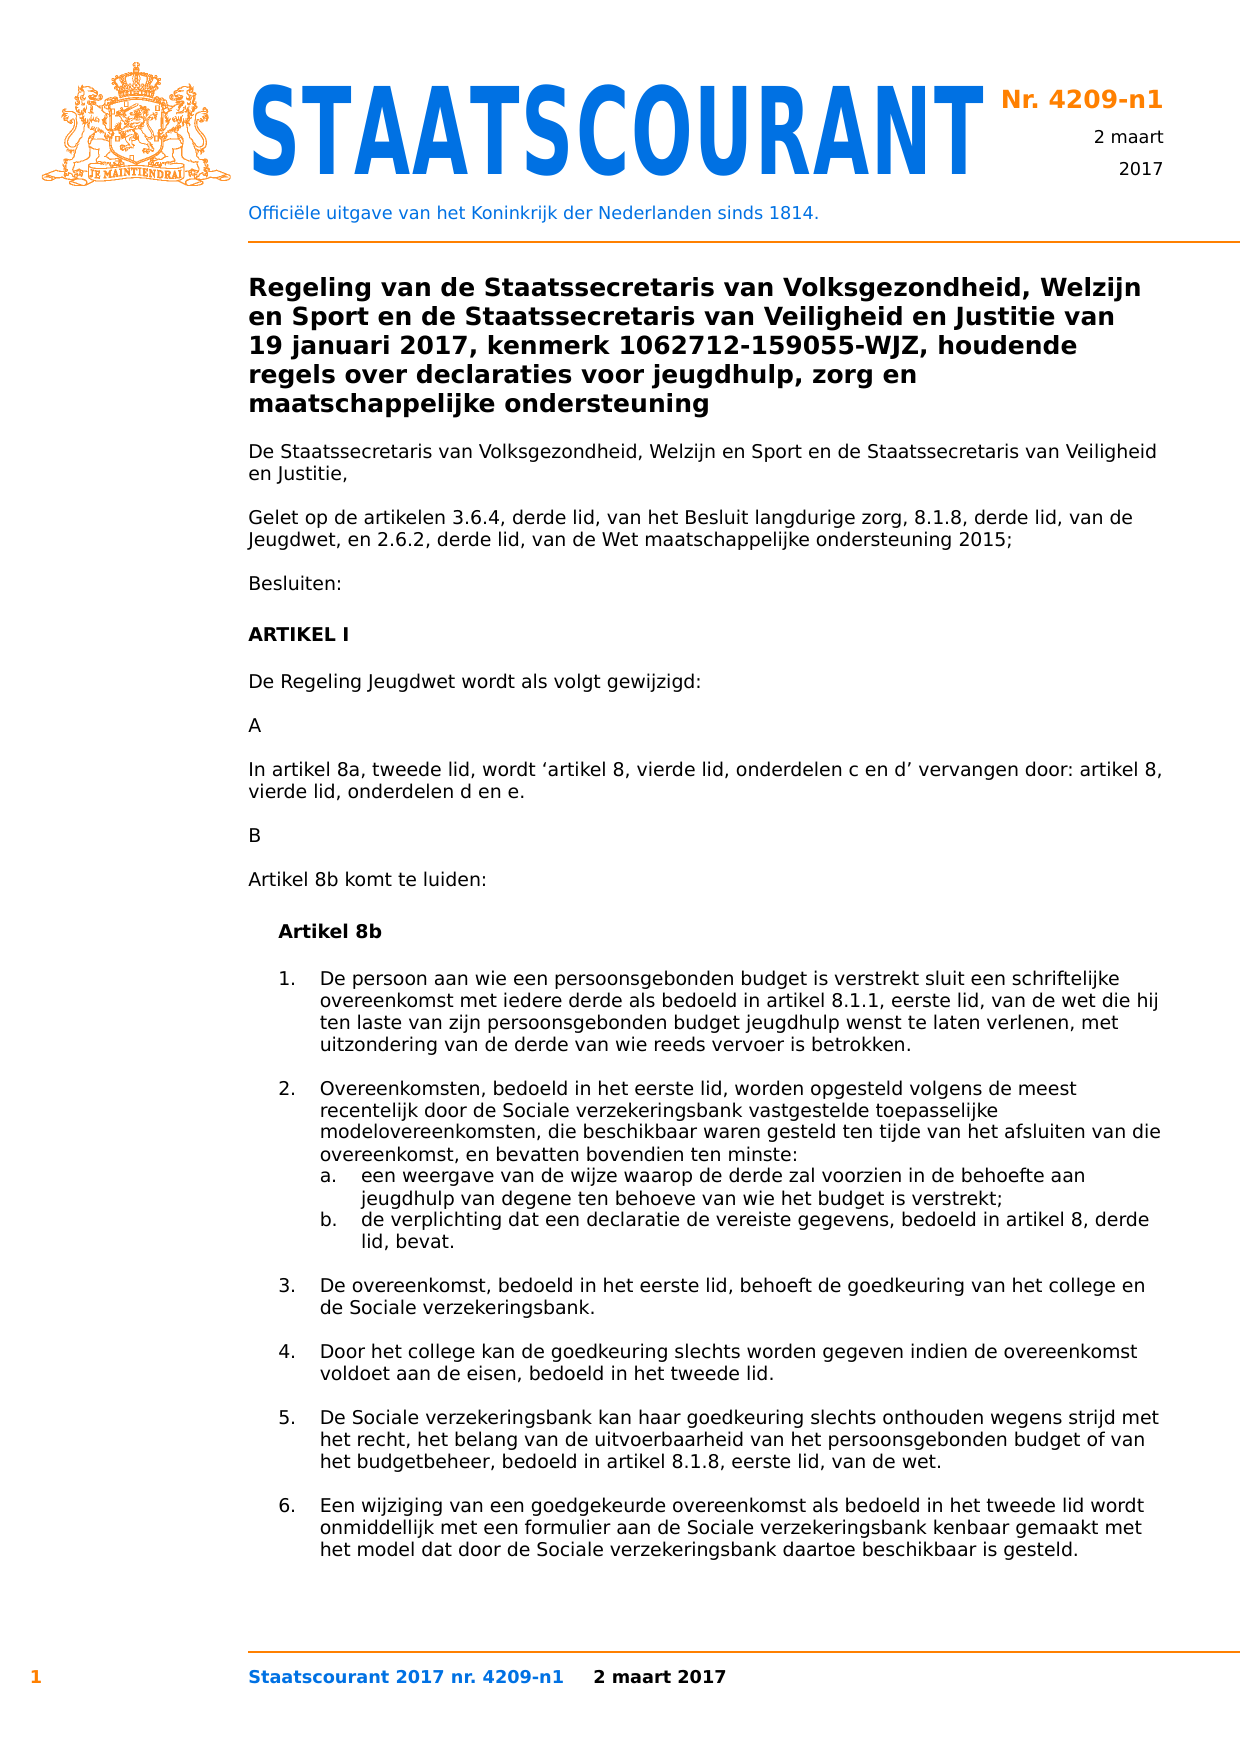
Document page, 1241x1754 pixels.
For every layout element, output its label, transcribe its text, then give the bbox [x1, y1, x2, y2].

text Gelet op de artikelen 3.6.4, derde lid, van het Besluit langdurige zorg, 8.1.8, derde lid, van de Jeugdwet, en 2.6.2, derde lid, van de Wet maatschappelijke ondersteuning 2015; [248, 507, 1163, 551]
text De Staatssecretaris van Volksgezondheid, Welzijn en Sport en de Staatssecretaris van Veiligheid en Justitie, [248, 441, 1163, 485]
table_header [25, 62, 248, 241]
text Artikel 8b komt te luiden: [248, 869, 1163, 891]
text In artikel 8a, tweede lid, wordt ‘artikel 8, vierde lid, onderdelen c en d’ vervangen door: artikel 8, vierde lid, onderdelen d en e. [248, 759, 1163, 803]
subtitle ARTIKEL I [248, 624, 1163, 646]
text 5. De Sociale verzekeringsbank kan haar goedkeuring slechts onthouden wegens strijd met het recht, het belang van de uitvoerbaarheid van het persoonsgebonden budget of van het budgetbeheer, bedoeld in artikel 8.1.8, eerste lid, van de wet. [278, 1407, 1163, 1473]
table_header STAATSCOURANT [248, 62, 998, 203]
text 6. Een wijziging van een goedgekeurde overeenkomst als bedoeld in het tweede lid wordt onmiddellijk met een formulier aan de Sociale verzekeringsbank kenbaar gemaakt met het model dat door de Sociale verzekeringsbank daartoe beschikbaar is gesteld. [278, 1495, 1163, 1561]
text Besluiten: [248, 572, 1163, 594]
text b. de verplichting dat een declaratie de vereiste gegevens, bedoeld in artikel 8, derde lid, bevat. [319, 1209, 1163, 1253]
text 3. De overeenkomst, bedoeld in het eerste lid, behoeft de goedkeuring van het college en de Sociale verzekeringsbank. [278, 1275, 1163, 1319]
text 1. De persoon aan wie een persoonsgebonden budget is verstrekt sluit een schriftelijke overeenkomst met iedere derde als bedoeld in artikel 8.1.1, eerste lid, van de wet die hij ten laste van zijn persoonsgebonden budget jeugdhulp wenst te laten verlenen, met uitzondering van de derde van wie reeds vervoer is betrokken. [278, 968, 1163, 1056]
table_cell 2017 [998, 153, 1240, 203]
text De Regeling Jeugdwet wordt als volgt gewijzigd: [248, 671, 1163, 693]
text B [248, 825, 1163, 847]
text 4. Door het college kan de goedkeuring slechts worden gegeven indien de overeenkomst voldoet aan de eisen, bedoeld in het tweede lid. [278, 1341, 1163, 1385]
text a. een weergave van de wijze waarop de derde zal voorzien in de behoefte aan jeugdhulp van degene ten behoeve van wie het budget is verstrekt; [319, 1165, 1163, 1209]
text A [248, 715, 1163, 737]
subtitle Regeling van de Staatssecretaris van Volksgezondheid, Welzijn en Sport en de Staatssecretaris van Veiligheid en Justitie van 19 januari 2017, kenmerk 1062712-159055-WJZ, houdende regels over declaraties voor jeugdhulp, zorg en maatschappelijke ondersteuning [248, 273, 1163, 419]
table_cell 2 maart [998, 121, 1240, 153]
table_cell Officiële uitgave van het Koninkrijk der Nederlanden sinds 1814. [248, 203, 1240, 241]
subtitle Artikel 8b [278, 921, 1163, 943]
table_header Nr. 4209-n1 [998, 62, 1240, 121]
text 2. Overeenkomsten, bedoeld in het eerste lid, worden opgesteld volgens de meest recentelijk door de Sociale verzekeringsbank vastgestelde toepasselijke modelovereenkomsten, die beschikbaar waren gesteld ten tijde van het afsluiten van die overeenkomst, en bevatten bovendien ten minste: [278, 1077, 1163, 1165]
picture [41, 62, 231, 186]
